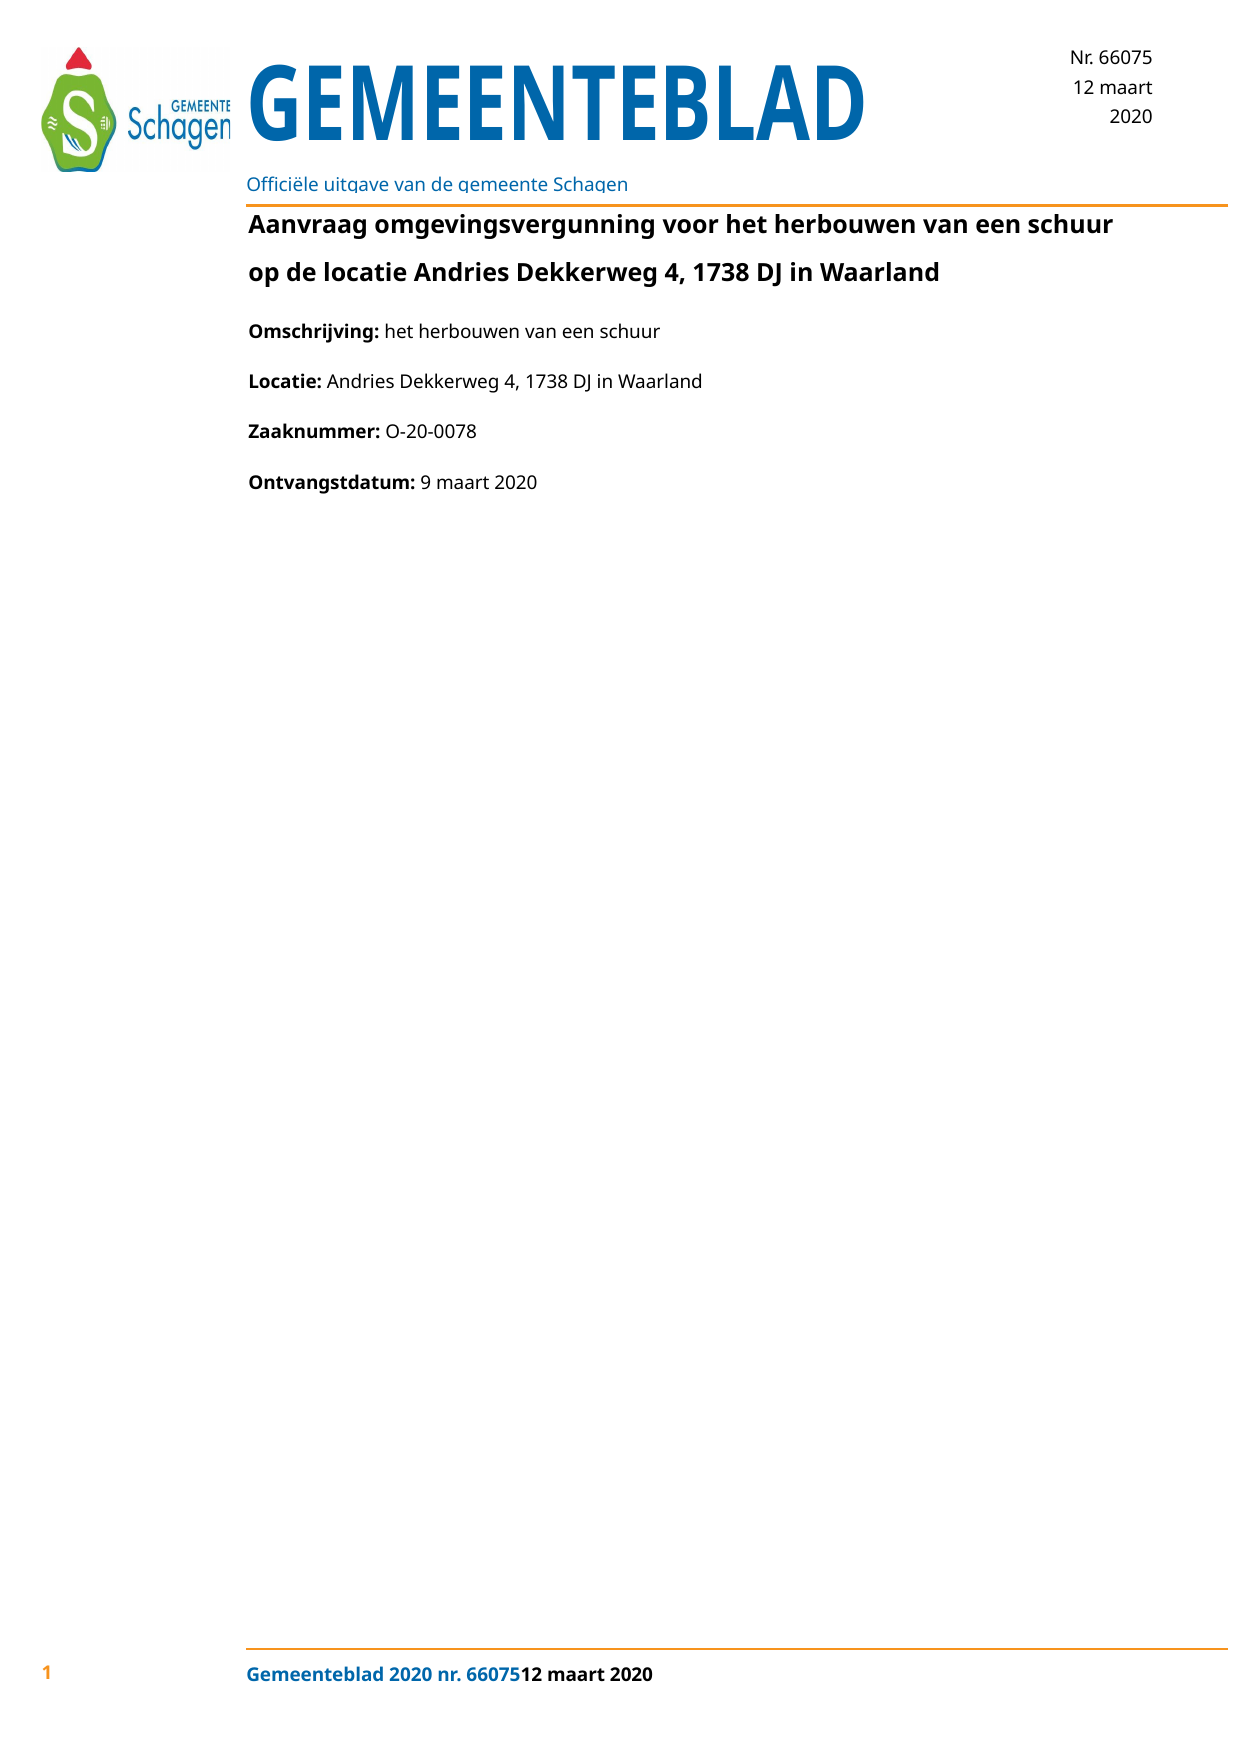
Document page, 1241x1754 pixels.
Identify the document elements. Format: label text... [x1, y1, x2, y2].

text Omschrijving: het herbouwen van een schuur [248, 318, 1152, 344]
picture [41, 47, 231, 172]
text Aanvraag omgevingsvergunning voor het herbouwen van een schuur op de locatie Andries Dekkerweg 4, 1738 DJ in Waarland [248, 207, 1152, 288]
text Zaaknummer: O-20-0078 [248, 419, 1152, 444]
text Locatie: Andries Dekkerweg 4, 1738 DJ in Waarland [248, 368, 1152, 394]
text Ontvangstdatum: 9 maart 2020 [248, 469, 1152, 495]
